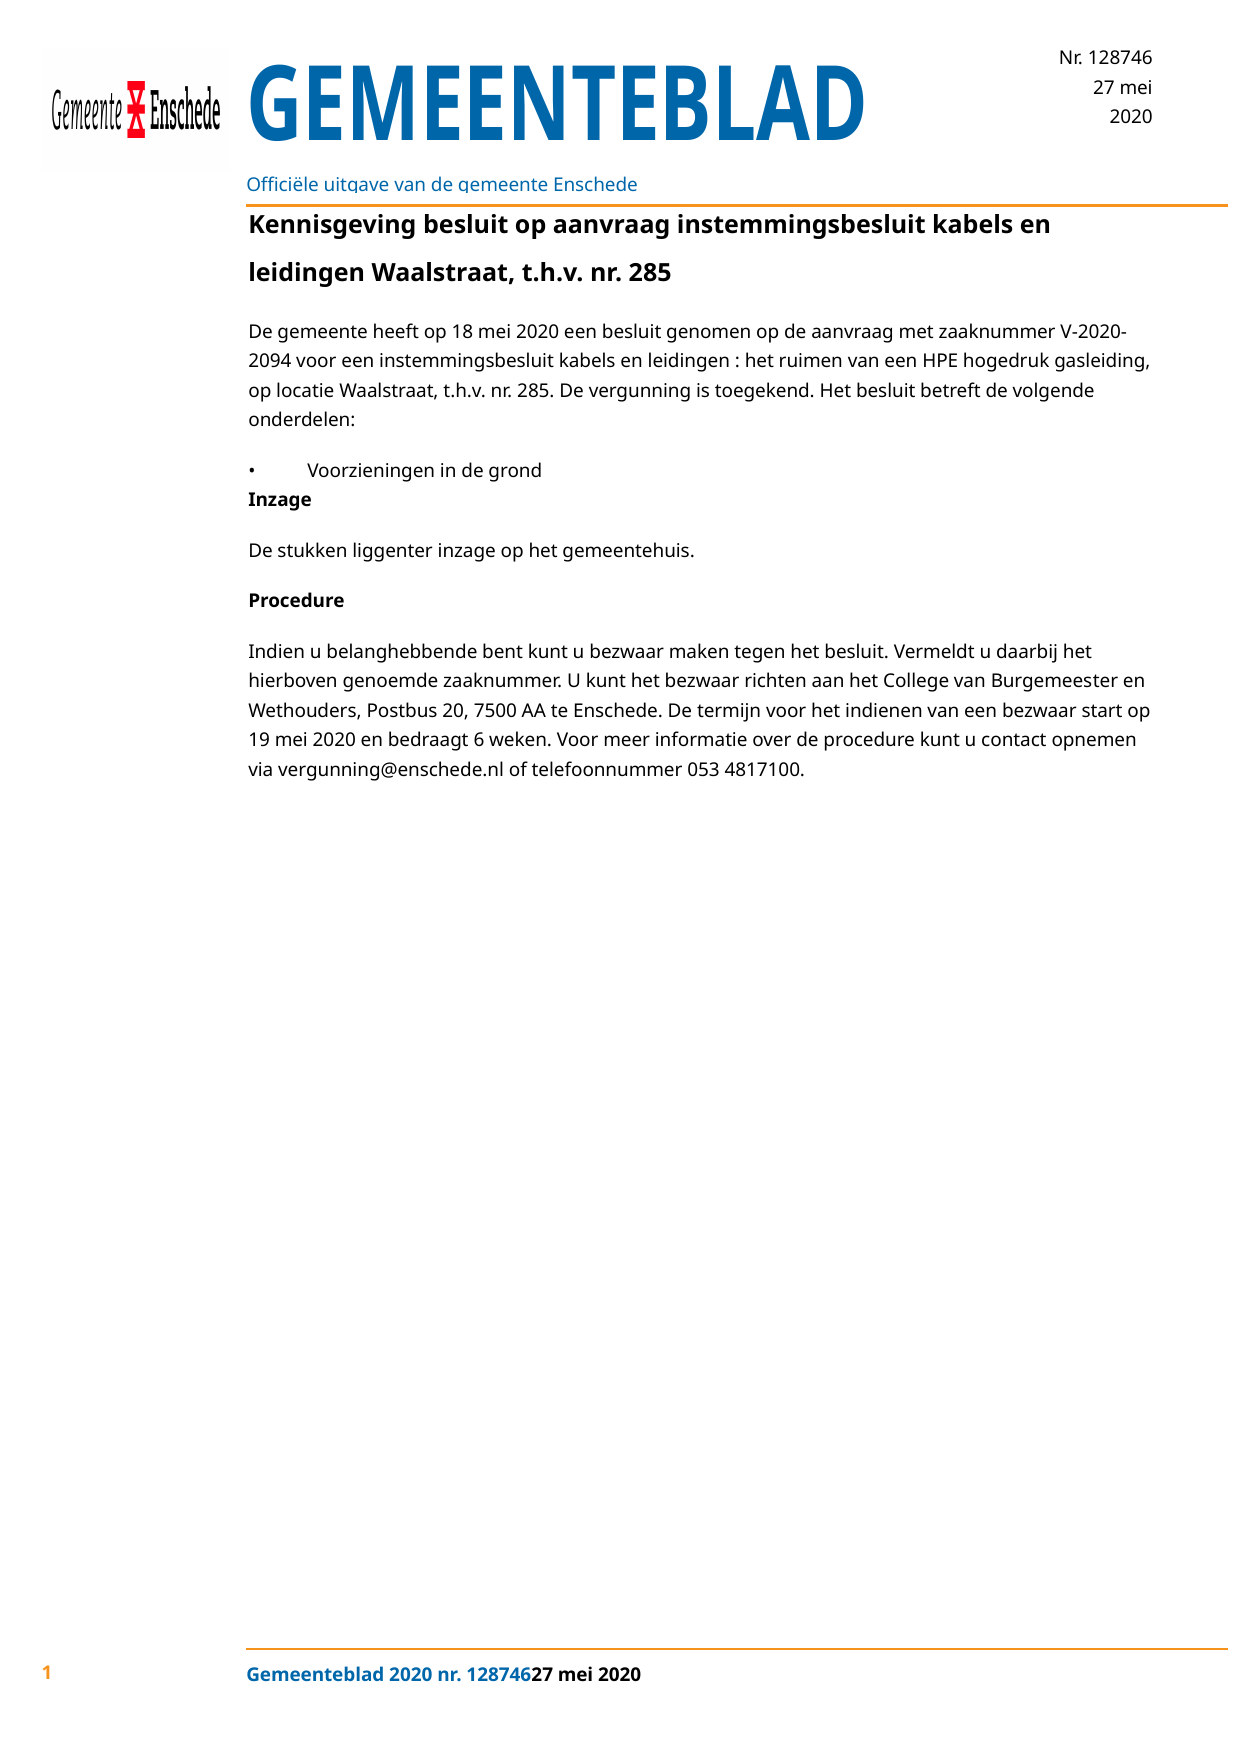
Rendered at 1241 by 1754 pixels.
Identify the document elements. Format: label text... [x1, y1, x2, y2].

text Inzage [248, 487, 1152, 512]
text Kennisgeving besluit op aanvraag instemmingsbesluit kabels en leidingen Waalstraat, t.h.v. nr. 285 [248, 207, 1152, 288]
list Voorzieningen in de grond [248, 457, 1152, 483]
text Indien u belanghebbende bent kunt u bezwaar maken tegen het besluit. Vermeldt u daarbij het hierboven genoemde zaaknummer. U kunt het bezwaar richten aan het College van Burgemees­ter en Wethouders, Postbus 20, 7500 AA te Enschede. De termijn voor het indienen van een bezwaar start op 19 mei 2020 en bedraagt 6 weken. Voor meer informatie over de procedure kunt u contact opnemen via vergunning@enschede.nl of telefoonnummer 053 4817100. [248, 638, 1152, 782]
text Procedure [248, 587, 1152, 613]
picture [41, 47, 231, 172]
text De stukken liggenter inzage op het gemeentehuis. [248, 537, 1152, 563]
text De gemeente heeft op 18 mei 2020 een besluit genomen op de aanvraag met zaaknummer V-2020-2094 voor een instemmingsbesluit kabels en leidingen : het ruimen van een HPE hogedruk gasleiding, op locatie Waalstraat, t.h.v. nr. 285. De vergunning is toegekend. Het besluit betreft de volgende onderdelen: [248, 318, 1152, 432]
